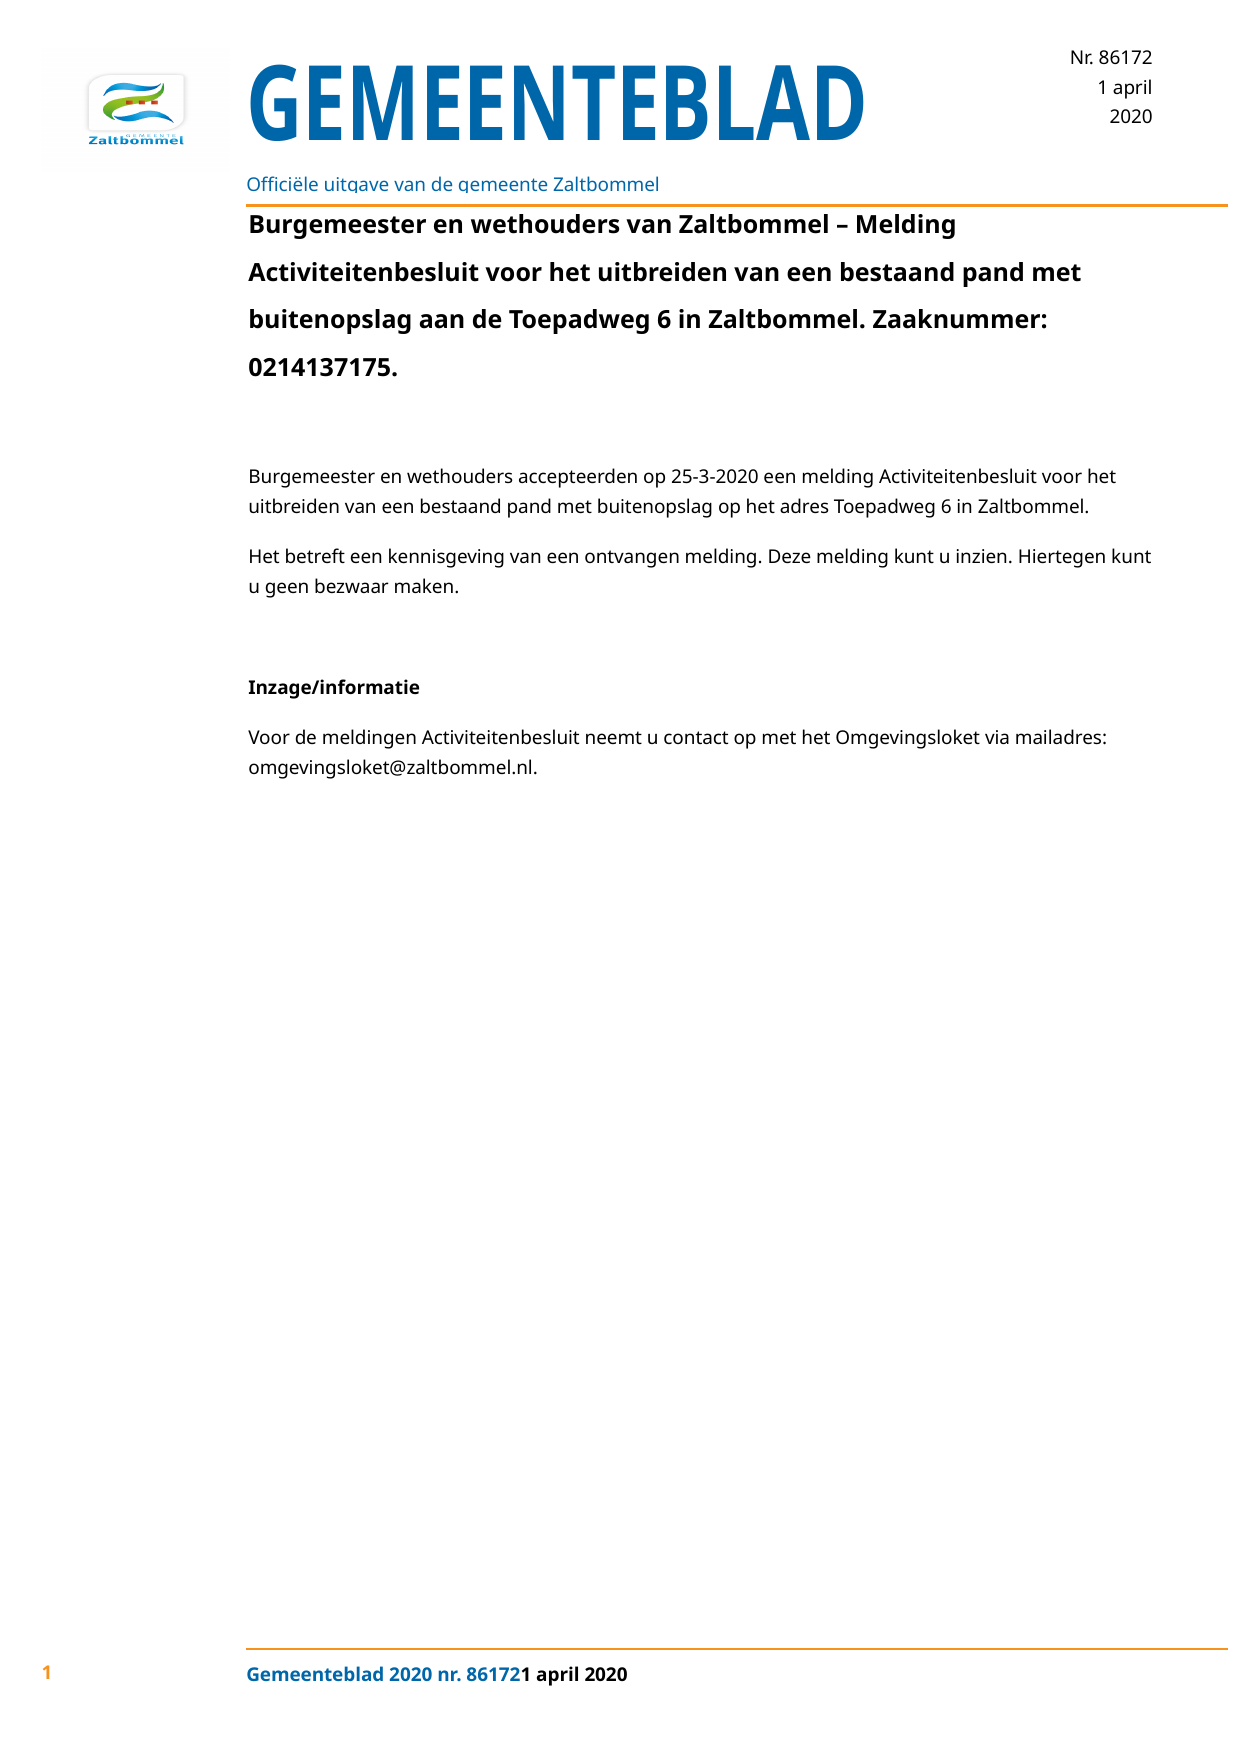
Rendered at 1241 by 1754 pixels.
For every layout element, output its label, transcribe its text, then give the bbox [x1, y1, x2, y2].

picture [41, 47, 231, 172]
text Inzage/informatie [248, 674, 1152, 700]
text Voor de meldingen Activiteitenbesluit neemt u contact op met het Omgevingsloket via mailadres: omgevingsloket@zaltbommel.nl. [248, 724, 1152, 780]
text Burgemeester en wethouders van Zaltbommel – Melding Activiteitenbesluit voor het uitbreiden van een bestaand pand met buitenopslag aan de Toepadweg 6 in Zaltbommel. Zaaknummer: 0214137175. [248, 207, 1152, 384]
text Burgemeester en wethouders accepteerden op 25-3-2020 een melding Activiteitenbesluit voor het uitbreiden van een bestaand pand met buitenopslag op het adres Toepadweg 6 in Zaltbommel. [248, 463, 1152, 519]
text Het betreft een kennisgeving van een ontvangen melding. Deze melding kunt u inzien. Hiertegen kunt u geen bezwaar maken. [248, 543, 1152, 599]
